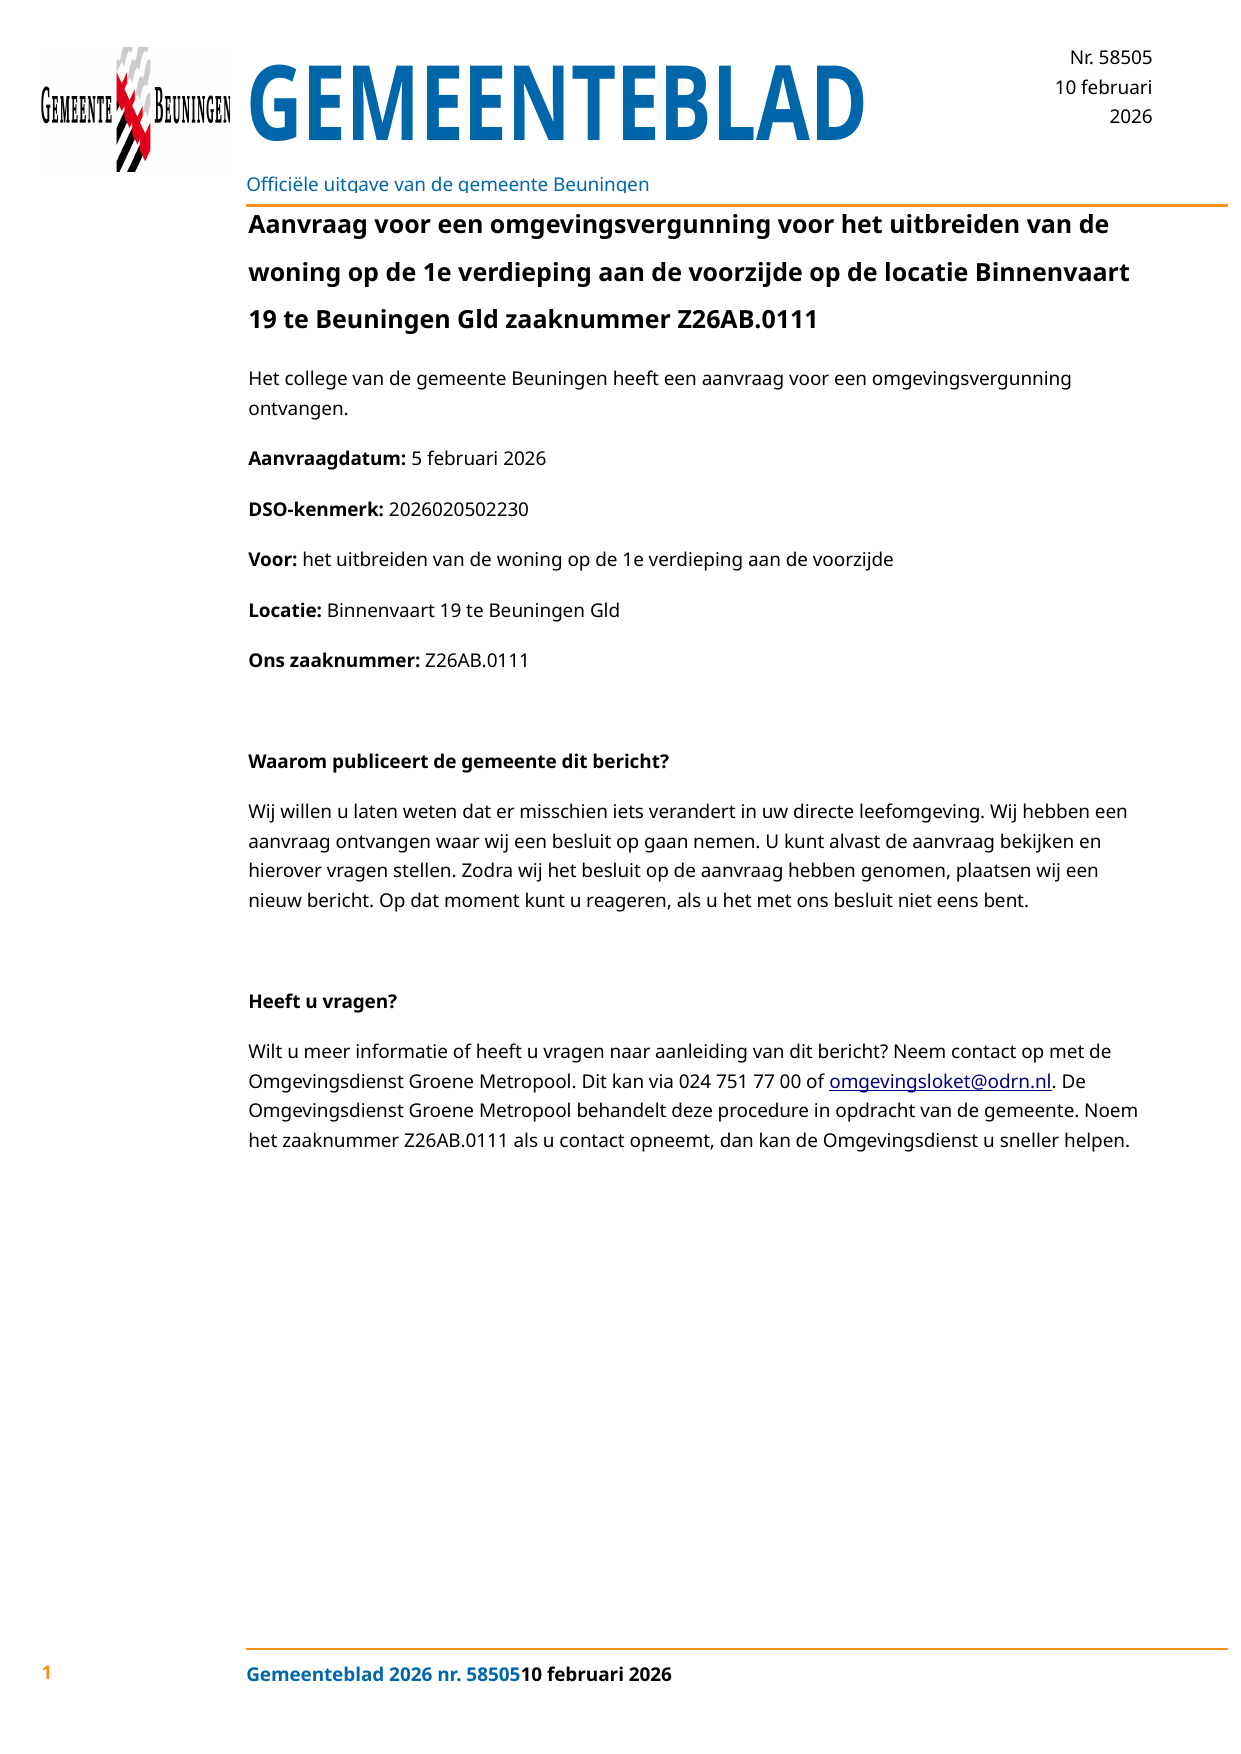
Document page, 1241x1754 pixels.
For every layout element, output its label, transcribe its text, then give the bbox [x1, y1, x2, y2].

text Waarom publiceert de gemeente dit bericht? [248, 748, 1152, 774]
text Voor: het uitbreiden van de woning op de 1e verdieping aan de voorzijde [248, 546, 1152, 572]
text Wij willen u laten weten dat er misschien iets verandert in uw directe leefomgeving. Wij hebben een aanvraag ontvangen waar wij een besluit op gaan nemen. U kunt alvast de aanvraag bekijken en hierover vragen stellen. Zodra wij het besluit op de aanvraag hebben genomen, plaatsen wij een nieuw bericht. Op dat moment kunt u reageren, als u het met ons besluit niet eens bent. [248, 798, 1152, 913]
text Wilt u meer informatie of heeft u vragen naar aanleiding van dit bericht? Neem contact op met de Omgevingsdienst Groene Metropool. Dit kan via 024 751 77 00 of omgevingsloket@odrn.nl. De Omgevingsdienst Groene Metropool behandelt deze procedure in opdracht van de gemeente. Noem het zaaknummer Z26AB.0111 als u contact opneemt, dan kan de Omgevingsdienst u sneller helpen. [248, 1038, 1152, 1153]
text Het college van de gemeente Beuningen heeft een aanvraag voor een omgevingsvergunning ontvangen. [248, 366, 1152, 421]
picture [41, 47, 231, 172]
text Aanvraagdatum: 5 februari 2026 [248, 446, 1152, 471]
text Locatie: Binnenvaart 19 te Beuningen Gld [248, 597, 1152, 622]
text DSO-kenmerk: 2026020502230 [248, 496, 1152, 522]
text Ons zaaknummer: Z26AB.0111 [248, 647, 1152, 673]
text Aanvraag voor een omgevingsvergunning voor het uitbreiden van de woning op de 1e verdieping aan de voorzijde op de locatie Binnenvaart 19 te Beuningen Gld zaaknummer Z26AB.0111 [248, 207, 1152, 336]
text Heeft u vragen? [248, 988, 1152, 1014]
